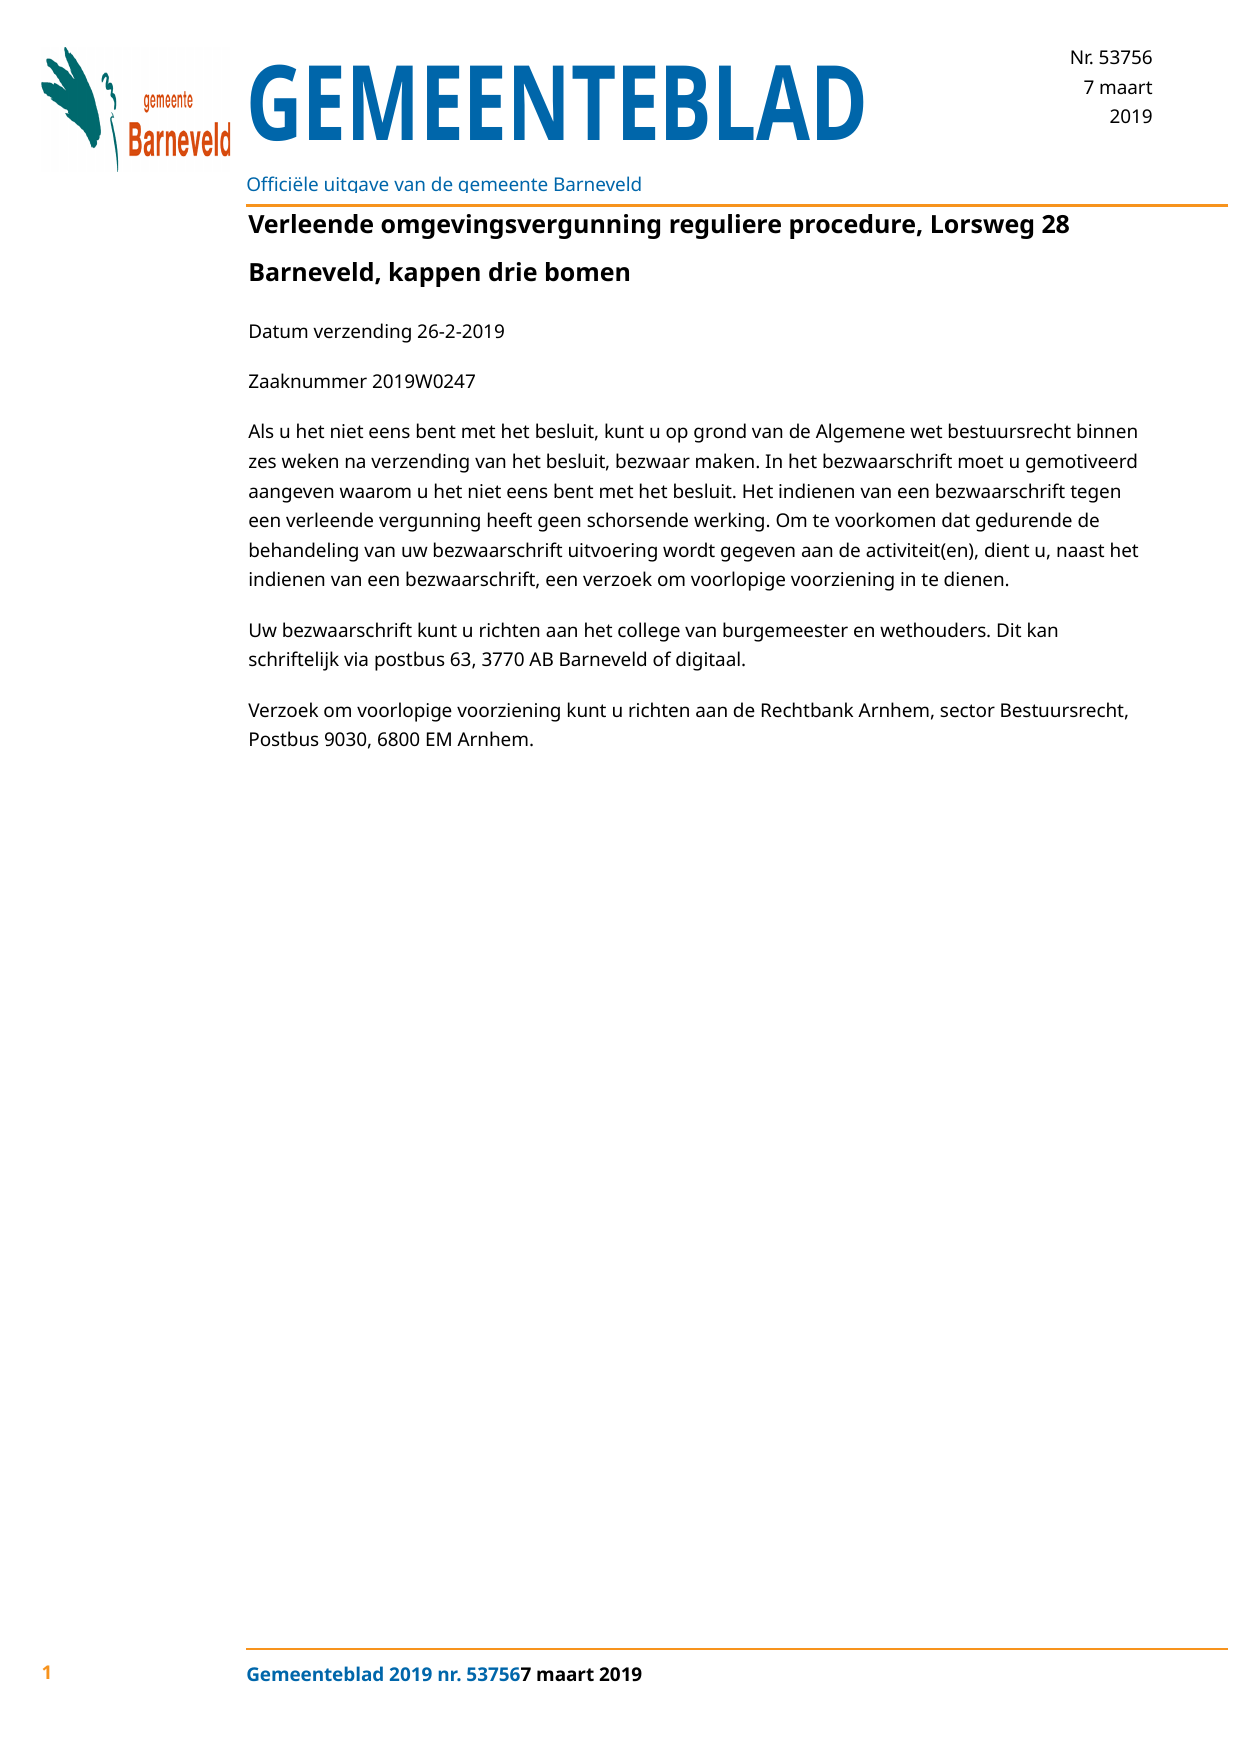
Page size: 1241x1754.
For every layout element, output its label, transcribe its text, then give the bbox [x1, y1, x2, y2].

text Uw bezwaarschrift kunt u richten aan het college van burgemeester en wethouders. Dit kan schriftelijk via postbus 63, 3770 AB Barneveld of digitaal. [248, 617, 1152, 672]
text Datum verzending 26-2-2019 [248, 318, 1152, 344]
text Verzoek om voorlopige voorziening kunt u richten aan de Rechtbank Arnhem, sector Bestuursrecht, Postbus 9030, 6800 EM Arnhem. [248, 697, 1152, 752]
text Zaaknummer 2019W0247 [248, 368, 1152, 394]
text Verleende omgevingsvergunning reguliere procedure, Lorsweg 28 Barneveld, kappen drie bomen [248, 207, 1152, 288]
text Als u het niet eens bent met het besluit, kunt u op grond van de Algemene wet bestuursrecht binnen zes weken na verzending van het besluit, bezwaar maken. In het bezwaarschrift moet u gemotiveerd aangeven waarom u het niet eens bent met het besluit. Het indienen van een bezwaarschrift tegen een verleende vergunning heeft geen schorsende werking. Om te voorkomen dat gedurende de behandeling van uw bezwaarschrift uitvoering wordt gegeven aan de activiteit(en), dient u, naast het indienen van een bezwaarschrift, een verzoek om voorlopige voorziening in te dienen. [248, 419, 1152, 592]
picture [41, 47, 231, 172]
